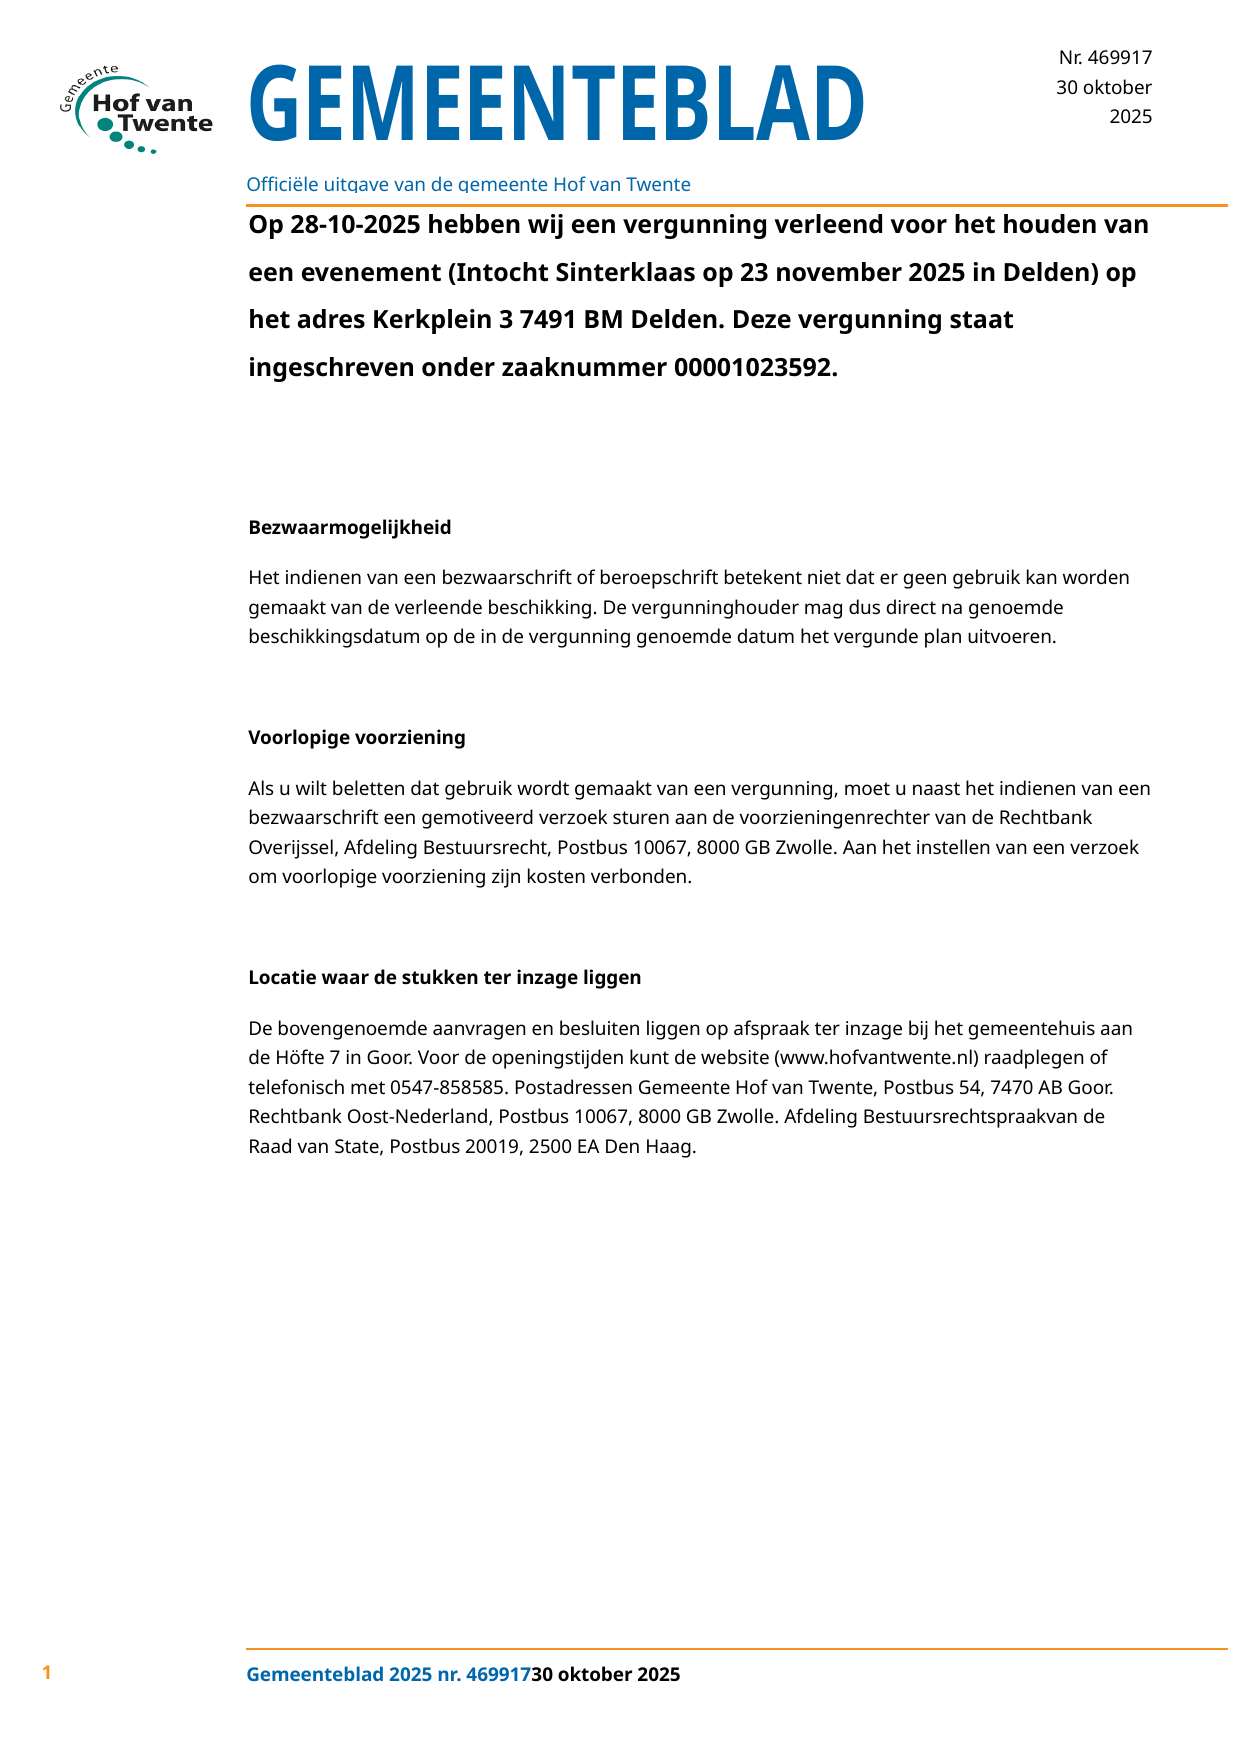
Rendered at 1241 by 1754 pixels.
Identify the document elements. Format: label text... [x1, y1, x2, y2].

text Als u wilt beletten dat gebruik wordt gemaakt van een vergunning, moet u naast het indienen van een bezwaarschrift een gemotiveerd verzoek sturen aan de voorzieningenrechter van de Rechtbank Overijssel, Afdeling Bestuursrecht, Postbus 10067, 8000 GB Zwolle. Aan het instellen van een verzoek om voorlopige voorziening zijn kosten verbonden. [248, 775, 1152, 889]
text Bezwaarmogelijkheid [248, 514, 1152, 540]
text Op 28-10-2025 hebben wij een vergunning verleend voor het houden van een evenement (Intocht Sinterklaas op 23 november 2025 in Delden) op het adres Kerkplein 3 7491 BM Delden. Deze vergunning staat ingeschreven onder zaaknummer 00001023592. [248, 207, 1152, 384]
text Het indienen van een bezwaarschrift of beroepschrift betekent niet dat er geen gebruik kan worden gemaakt van de verleende beschikking. De vergunninghouder mag dus direct na genoemde beschikkingsdatum op de in de vergunning genoemde datum het vergunde plan uitvoeren. [248, 564, 1152, 649]
picture [41, 47, 231, 172]
text Locatie waar de stukken ter inzage liggen [248, 964, 1152, 990]
text De bovengenoemde aanvragen en besluiten liggen op afspraak ter inzage bij het gemeentehuis aan de Höfte 7 in Goor. Voor de openingstijden kunt de website (www.hofvantwente.nl) raadplegen of telefonisch met 0547-858585. Postadressen Gemeente Hof van Twente, Postbus 54, 7470 AB Goor. Rechtbank Oost-Nederland, Postbus 10067, 8000 GB Zwolle. Afdeling Bestuursrechtspraakvan de Raad van State, Postbus 20019, 2500 EA Den Haag. [248, 1015, 1152, 1159]
text Voorlopige voorziening [248, 724, 1152, 750]
